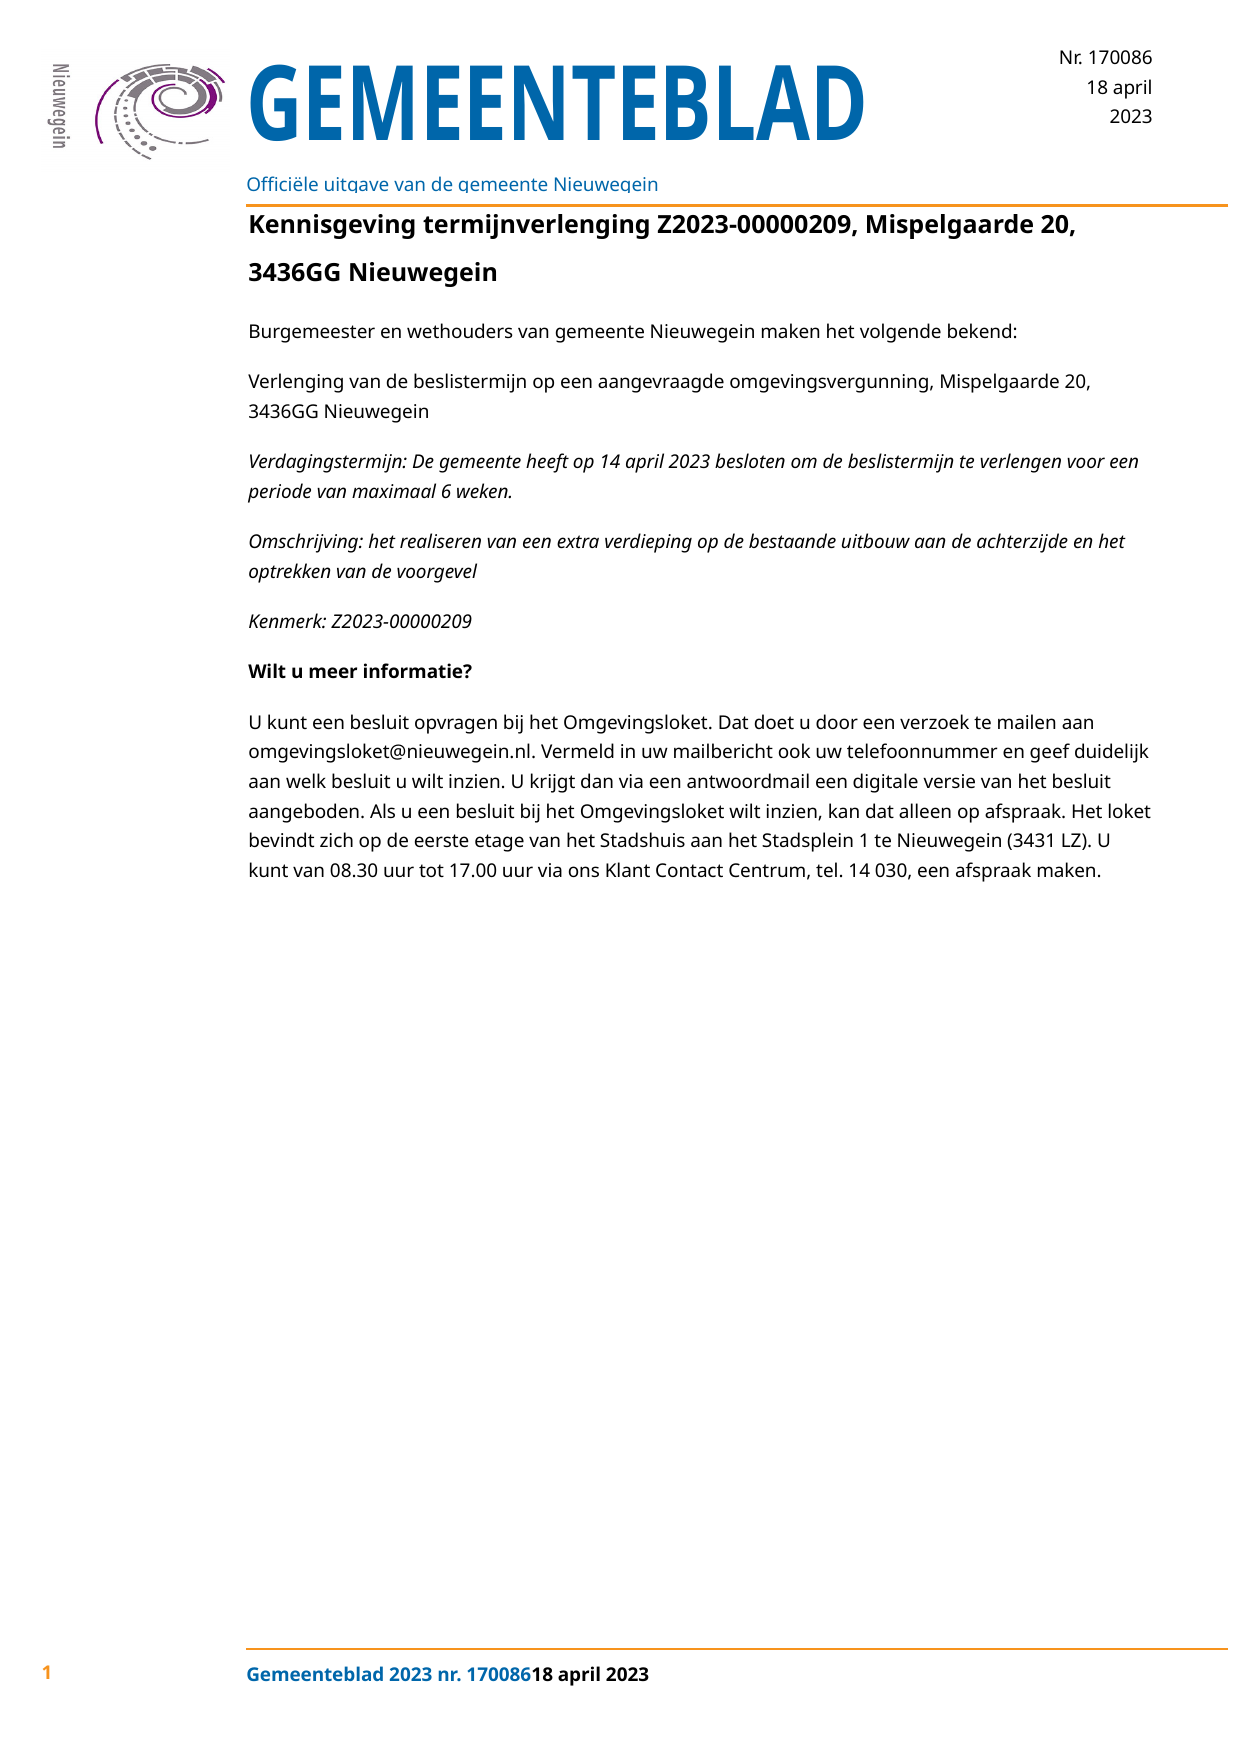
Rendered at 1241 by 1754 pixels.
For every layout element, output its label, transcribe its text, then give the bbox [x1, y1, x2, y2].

text Omschrijving: het realiseren van een extra verdieping op de bestaande uitbouw aan de achterzijde en het optrekken van de voorgevel [248, 528, 1152, 584]
text Kennisgeving termijnverlenging Z2023-00000209, Mispelgaarde 20, 3436GG Nieuwegein [248, 207, 1152, 288]
text Wilt u meer informatie? [248, 659, 1152, 684]
text Burgemeester en wethouders van gemeente Nieuwegein maken het volgende bekend: [248, 318, 1152, 344]
text Kenmerk: Z2023-00000209 [248, 608, 1152, 634]
picture [41, 47, 231, 172]
text Verlenging van de beslistermijn op een aangevraagde omgevingsvergunning, Mispelgaarde 20, 3436GG Nieuwegein [248, 368, 1152, 424]
text Verdagingstermijn: De gemeente heeft op 14 april 2023 besloten om de beslistermijn te verlengen voor een periode van maximaal 6 weken. [248, 448, 1152, 504]
text U kunt een besluit opvragen bij het Omgevingsloket. Dat doet u door een verzoek te mailen aan omgevingsloket@nieuwegein.nl. Vermeld in uw mailbericht ook uw telefoonnummer en geef duidelijk aan welk besluit u wilt inzien. U krijgt dan via een antwoordmail een digitale versie van het besluit aangeboden. Als u een besluit bij het Omgevingsloket wilt inzien, kan dat alleen op afspraak. Het loket bevindt zich op de eerste etage van het Stadshuis aan het Stadsplein 1 te Nieuwegein (3431 LZ). U kunt van 08.30 uur tot 17.00 uur via ons Klant Contact Centrum, tel. 14 030, een afspraak maken. [248, 709, 1152, 883]
